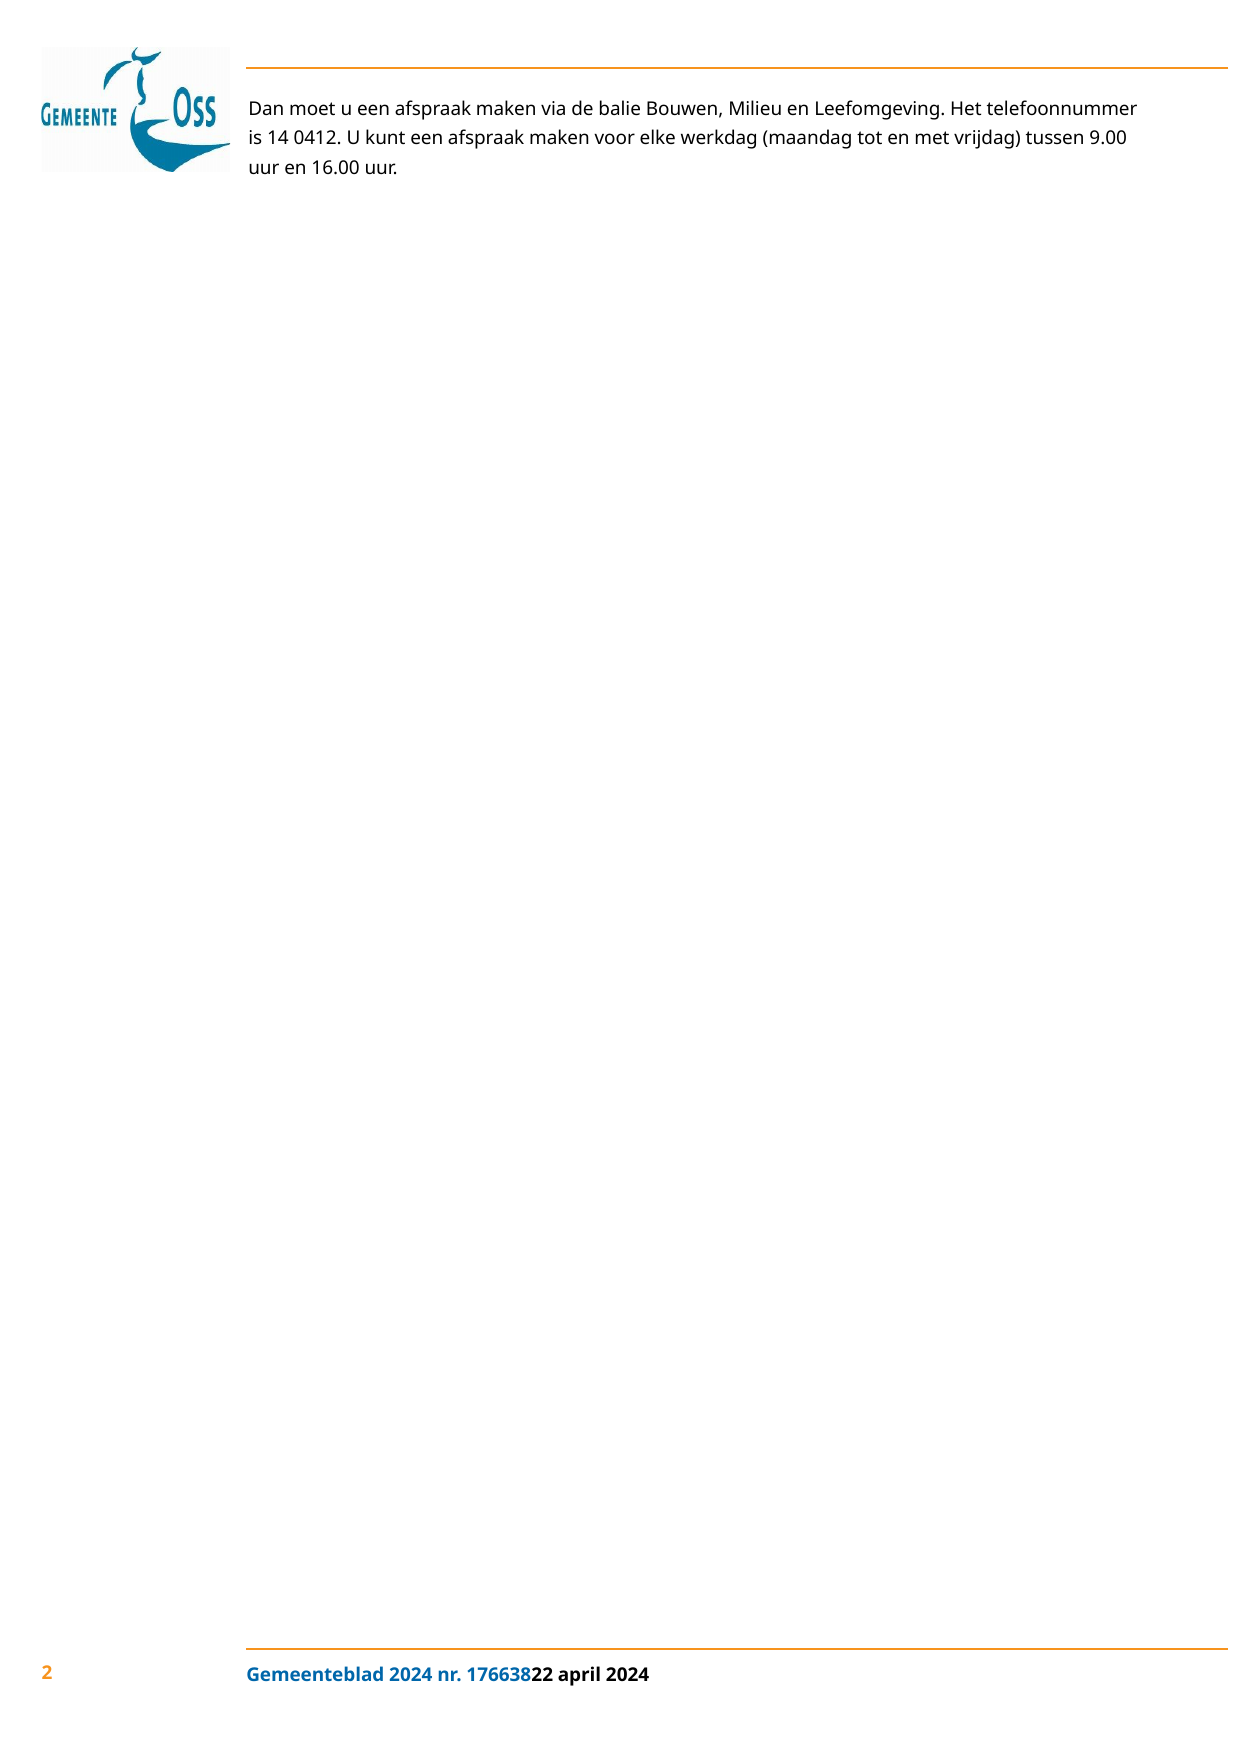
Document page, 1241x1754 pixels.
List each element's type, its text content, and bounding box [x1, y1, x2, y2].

text Dan moet u een afspraak maken via de balie Bouwen, Milieu en Leefomgeving. Het telefoonnummer is 14 0412. U kunt een afspraak maken voor elke werkdag (maandag tot en met vrijdag) tussen 9.00 uur en 16.00 uur. [248, 95, 1152, 180]
picture [41, 47, 231, 172]
